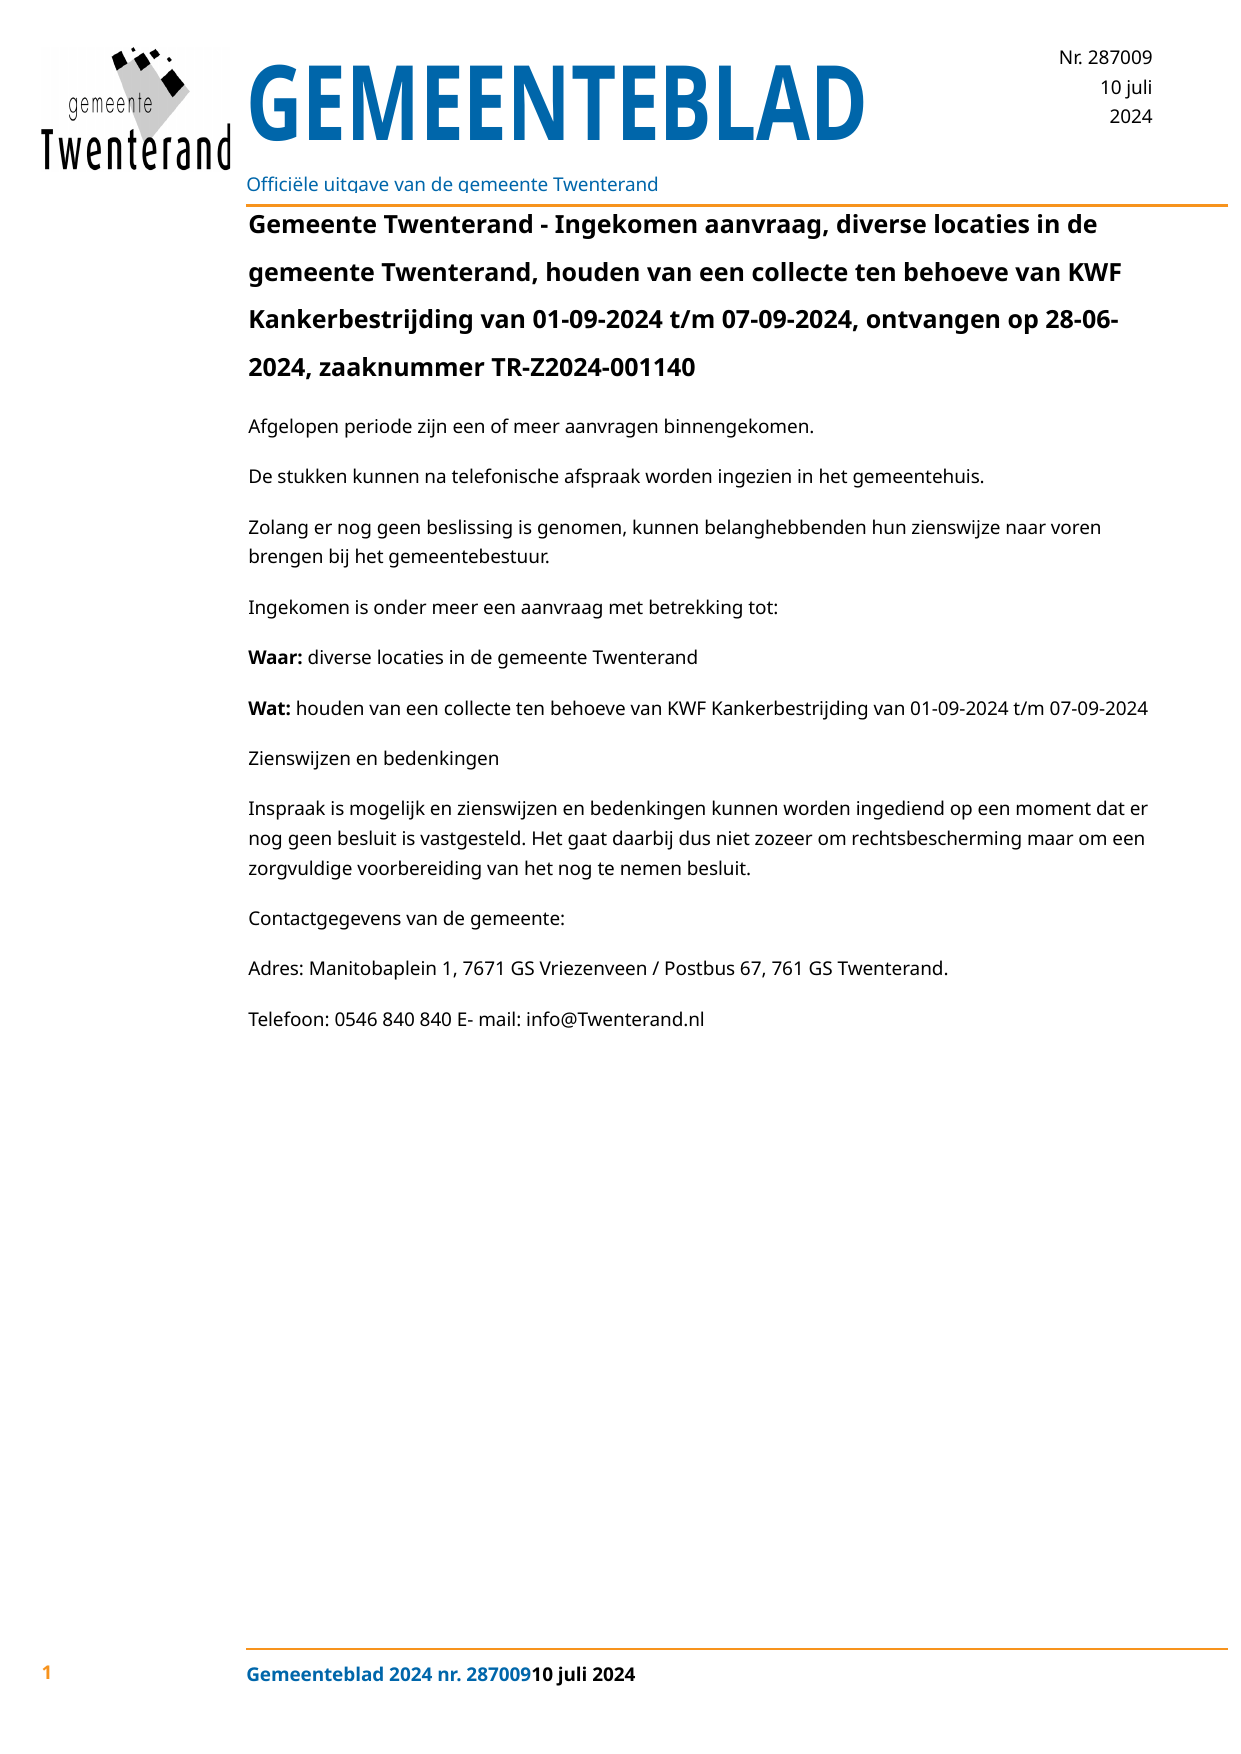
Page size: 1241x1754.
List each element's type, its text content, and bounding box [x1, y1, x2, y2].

text Telefoon: 0546 840 840 E- mail: info@Twenterand.nl [248, 1006, 1152, 1032]
picture [41, 47, 231, 172]
text Wat: houden van een collecte ten behoeve van KWF Kankerbestrijding van 01-09-2024 t/m 07-09-2024 [248, 695, 1152, 721]
text Zolang er nog geen beslissing is genomen, kunnen belanghebbenden hun zienswijze naar voren brengen bij het gemeentebestuur. [248, 514, 1152, 569]
text Contactgegevens van de gemeente: [248, 905, 1152, 931]
text Inspraak is mogelijk en zienswijzen en bedenkingen kunnen worden ingediend op een moment dat er nog geen besluit is vastgesteld. Het gaat daarbij dus niet zozeer om rechtsbescherming maar om een zorgvuldige voorbereiding van het nog te nemen besluit. [248, 796, 1152, 881]
text Ingekomen is onder meer een aanvraag met betrekking tot: [248, 594, 1152, 620]
text Gemeente Twenterand - Ingekomen aanvraag, diverse locaties in de gemeente Twenterand, houden van een collecte ten behoeve van KWF Kankerbestrijding van 01-09-2024 t/m 07-09-2024, ontvangen op 28-06-2024, zaaknummer TR-Z2024-001140 [248, 207, 1152, 384]
text Zienswijzen en bedenkingen [248, 745, 1152, 771]
text Waar: diverse locaties in de gemeente Twenterand [248, 644, 1152, 670]
text Afgelopen periode zijn een of meer aanvragen binnengekomen. [248, 413, 1152, 439]
text De stukken kunnen na telefonische afspraak worden ingezien in het gemeentehuis. [248, 463, 1152, 489]
text Adres: Manitobaplein 1, 7671 GS Vriezenveen / Postbus 67, 761 GS Twenterand. [248, 956, 1152, 981]
